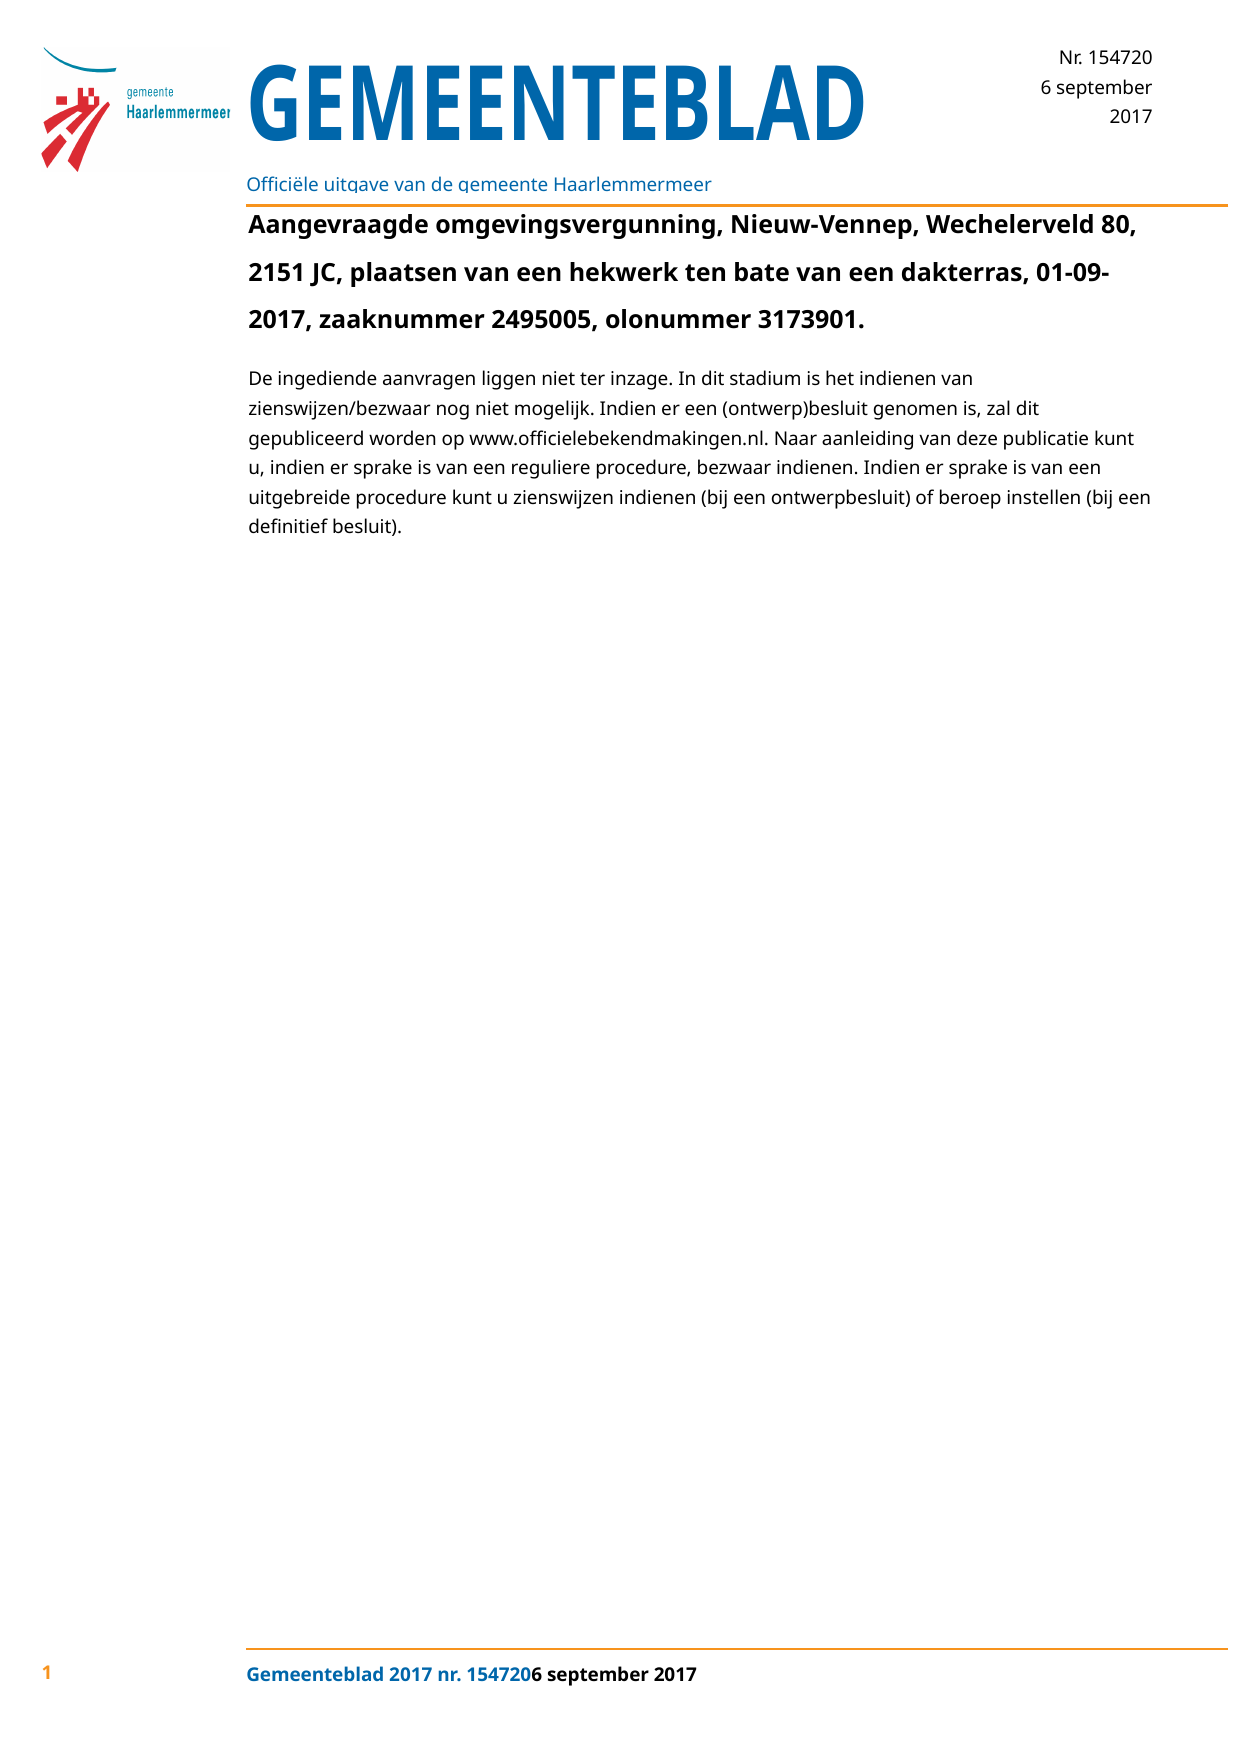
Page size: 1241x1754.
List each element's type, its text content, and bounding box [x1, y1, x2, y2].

text Aangevraagde omgevingsvergunning, Nieuw-Vennep, Wechelerveld 80, 2151 JC, plaatsen van een hekwerk ten bate van een dakterras, 01-09-2017, zaaknummer 2495005, olonummer 3173901. [248, 207, 1152, 336]
picture [41, 47, 231, 172]
text De ingediende aanvragen liggen niet ter inzage. In dit stadium is het indienen van zienswijzen/bezwaar nog niet mogelijk. Indien er een (ontwerp)besluit genomen is, zal dit gepubliceerd worden op www.officielebekendmakingen.nl. Naar aanleiding van deze publicatie kunt u, indien er sprake is van een reguliere procedure, bezwaar indienen. Indien er sprake is van een uitgebreide procedure kunt u zienswijzen indienen (bij een ontwerpbesluit) of beroep instellen (bij een definitief besluit). [248, 366, 1152, 539]
